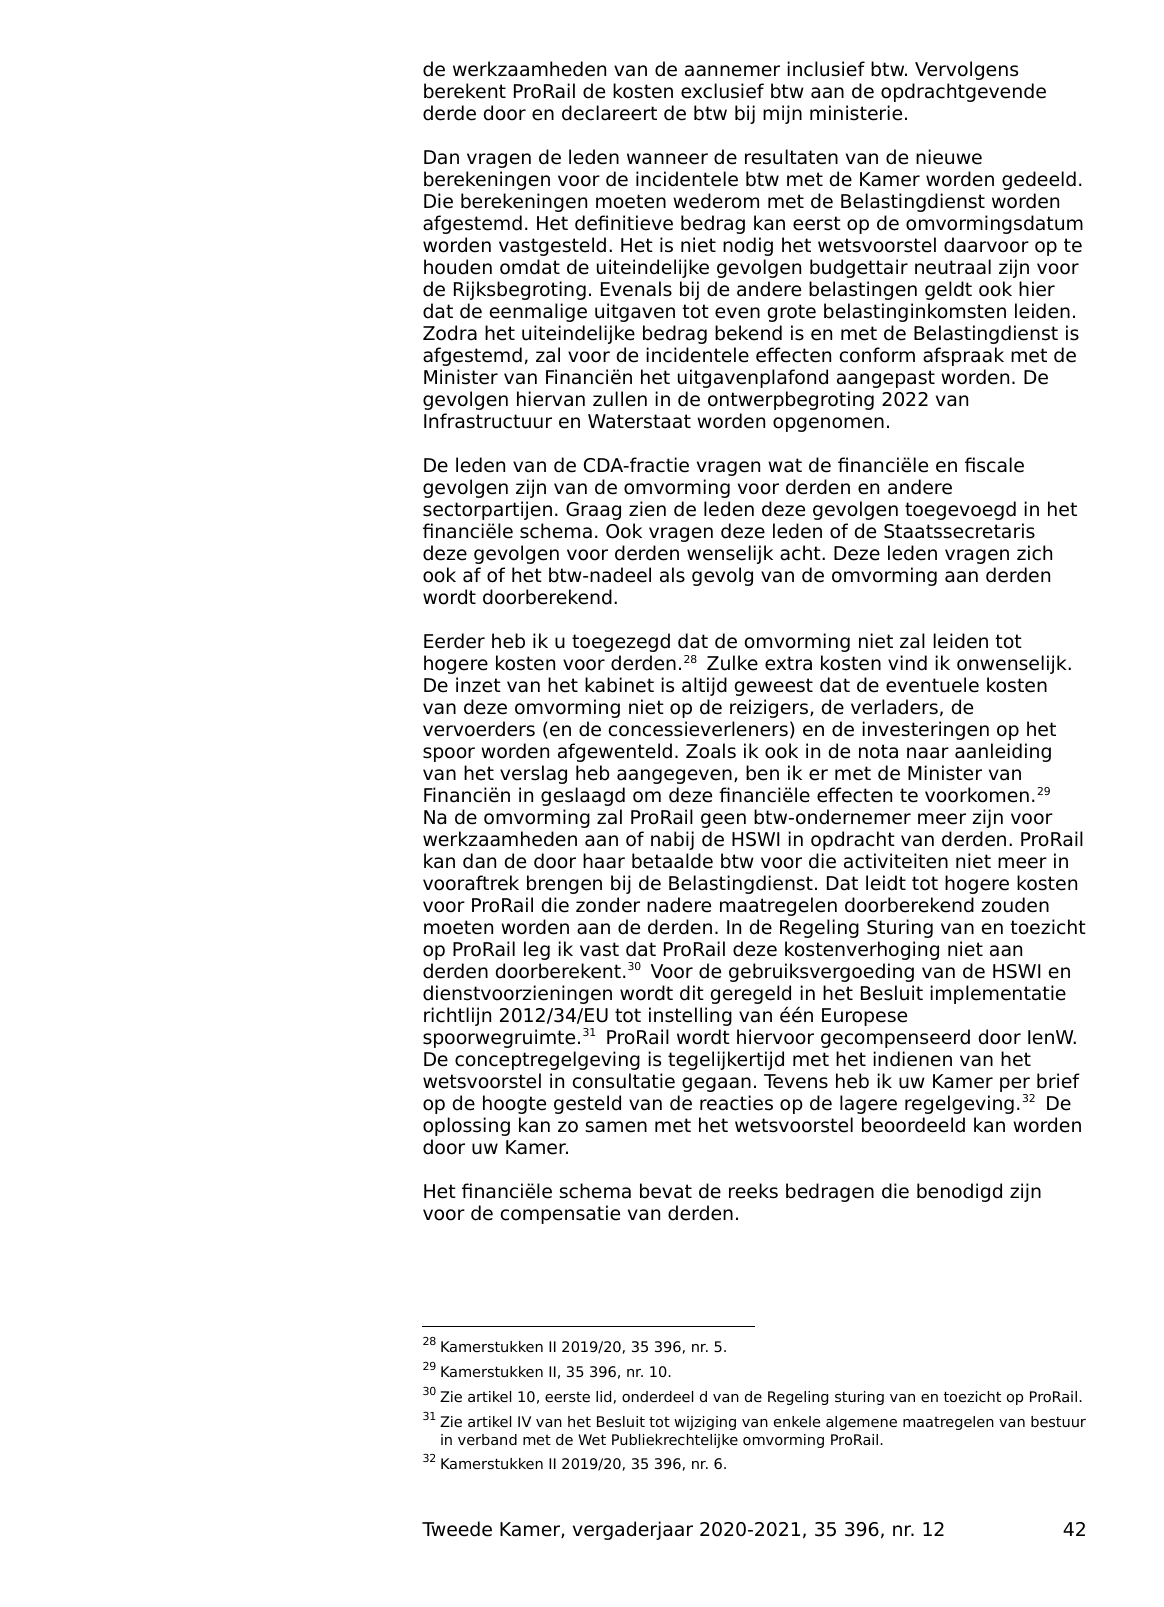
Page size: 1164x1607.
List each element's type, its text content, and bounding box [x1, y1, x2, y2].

text Na de omvorming zal ProRail geen btw-ondernemer meer zijn voor werkzaamheden aan of nabij de HSWI in opdracht van derden. ProRail kan dan de door haar betaalde btw voor die activiteiten niet meer in vooraftrek brengen bij de Belastingdienst. Dat leidt tot hogere kosten voor ProRail die zonder nadere maatregelen doorberekend zouden moeten worden aan de derden. In de Regeling Sturing van en toezicht op ProRail leg ik vast dat ProRail deze kostenverhoging niet aan derden doorberekent. Voor de gebruiksvergoeding van de HSWI en dienstvoorzieningen wordt dit geregeld in het Besluit implementatie richtlijn 2012/34/EU tot instelling van één Europese spoorwegruimte. ProRail wordt hiervoor gecompenseerd door IenW. De conceptregelgeving is tegelijkertijd met het indienen van het wetsvoorstel in consultatie gegaan. Tevens heb ik uw Kamer per brief op de hoogte gesteld van de reacties op de lagere regelgeving. De oplossing kan zo samen met het wetsvoorstel beoordeeld kan worden door uw Kamer. [422, 807, 1087, 1159]
text Dan vragen de leden wanneer de resultaten van de nieuwe berekeningen voor de incidentele btw met de Kamer worden gedeeld. Die berekeningen moeten wederom met de Belastingdienst worden afgestemd. Het definitieve bedrag kan eerst op de omvormingsdatum worden vastgesteld. Het is niet nodig het wetsvoorstel daarvoor op te houden omdat de uiteindelijke gevolgen budgettair neutraal zijn voor de Rijksbegroting. Evenals bij de andere belastingen geldt ook hier dat de eenmalige uitgaven tot even grote belastinginkomsten leiden. Zodra het uiteindelijke bedrag bekend is en met de Belastingdienst is afgestemd, zal voor de incidentele effecten conform afspraak met de Minister van Financiën het uitgavenplafond aangepast worden. De gevolgen hiervan zullen in de ontwerpbegroting 2022 van Infrastructuur en Waterstaat worden opgenomen. [422, 147, 1087, 433]
text Zie artikel 10, eerste lid, onderdeel d van de Regeling sturing van en toezicht op ProRail. [422, 1385, 1087, 1407]
text Het financiële schema bevat de reeks bedragen die benodigd zijn voor de compensatie van derden. [422, 1181, 1087, 1225]
text de werkzaamheden van de aannemer inclusief btw. Vervolgens berekent ProRail de kosten exclusief btw aan de opdrachtgevende derde door en declareert de btw bij mijn ministerie. [422, 59, 1087, 125]
text Zie artikel IV van het Besluit tot wijziging van enkele algemene maatregelen van bestuur in verband met de Wet Publiekrechtelijke omvorming ProRail. [422, 1410, 1087, 1449]
text Eerder heb ik u toegezegd dat de omvorming niet zal leiden tot hogere kosten voor derden. Zulke extra kosten vind ik onwenselijk. De inzet van het kabinet is altijd geweest dat de eventuele kosten van deze omvorming niet op de reizigers, de verladers, de vervoerders (en de concessieverleners) en de investeringen op het spoor worden afgewenteld. Zoals ik ook in de nota naar aanleiding van het verslag heb aangegeven, ben ik er met de Minister van Financiën in geslaagd om deze financiële effecten te voorkomen. [422, 631, 1087, 807]
text Kamerstukken II 2019/20, 35 396, nr. 6. [422, 1452, 1087, 1474]
text Kamerstukken II 2019/20, 35 396, nr. 5. [422, 1335, 1087, 1357]
text De leden van de CDA-fractie vragen wat de financiële en fiscale gevolgen zijn van de omvorming voor derden en andere sectorpartijen. Graag zien de leden deze gevolgen toegevoegd in het financiële schema. Ook vragen deze leden of de Staatssecretaris deze gevolgen voor derden wenselijk acht. Deze leden vragen zich ook af of het btw-nadeel als gevolg van de omvorming aan derden wordt doorberekend. [422, 455, 1087, 609]
text Kamerstukken II, 35 396, nr. 10. [422, 1360, 1087, 1382]
